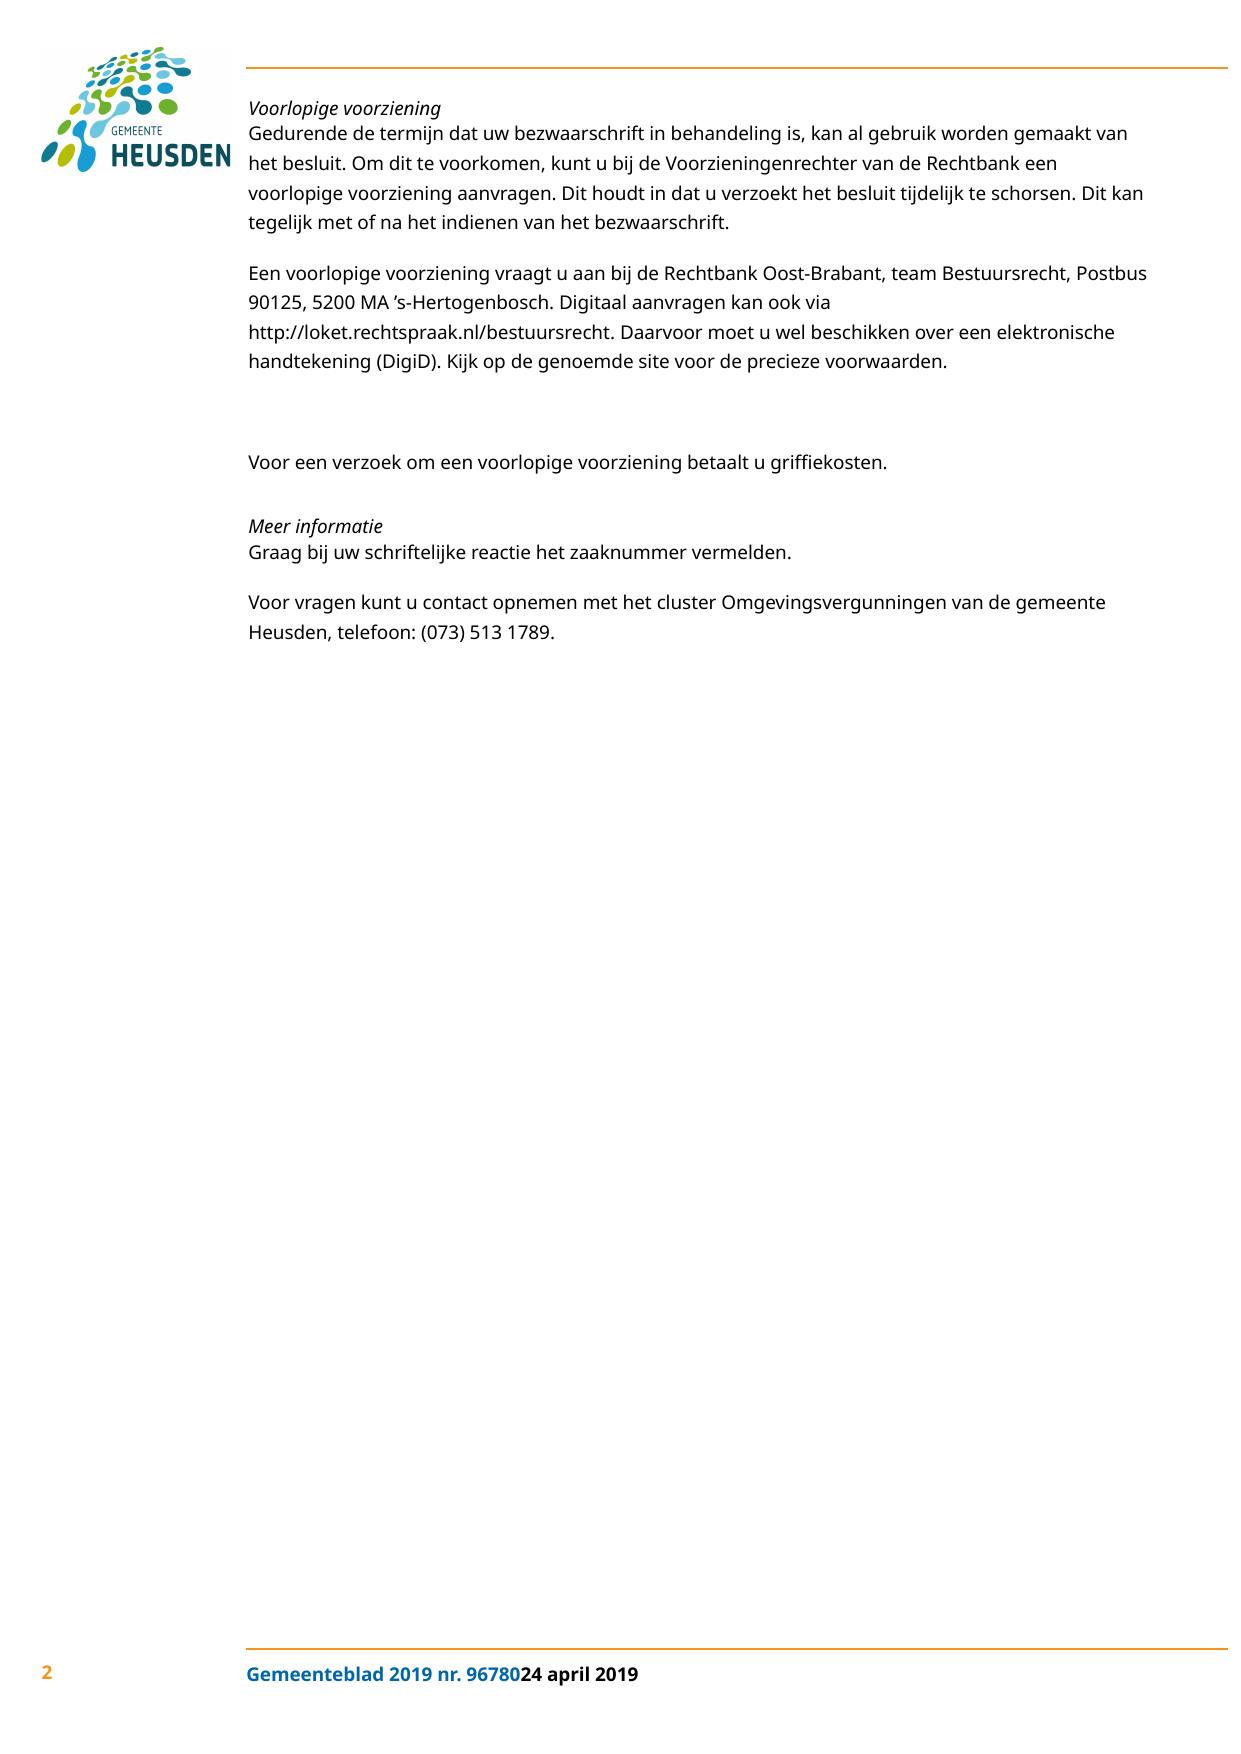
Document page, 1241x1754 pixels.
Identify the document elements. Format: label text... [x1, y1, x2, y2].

text Meer informatie [248, 513, 1152, 539]
text Een voorlopige voorziening vraagt u aan bij de Rechtbank Oost-Brabant, team Bestuursrecht, Postbus 90125, 5200 MA ’s-Hertogenbosch. Digitaal aanvragen kan ook via http://loket.rechtspraak.nl/bestuursrecht. Daarvoor moet u wel beschikken over een elektronische handtekening (DigiD). Kijk op de genoemde site voor de precieze voorwaarden. [248, 260, 1152, 374]
picture [41, 47, 231, 172]
text Graag bij uw schriftelijke reactie het zaaknummer vermelden. [248, 539, 1152, 565]
text Gedurende de termijn dat uw bezwaarschrift in behandeling is, kan al gebruik worden gemaakt van het besluit. Om dit te voorkomen, kunt u bij de Voorzieningenrechter van de Rechtbank een voorlopige voorziening aanvragen. Dit houdt in dat u verzoekt het besluit tijdelijk te schorsen. Dit kan tegelijk met of na het indienen van het bezwaarschrift. [248, 121, 1152, 235]
text Voorlopige voorziening [248, 95, 1152, 121]
text Voor vragen kunt u contact opnemen met het cluster Omgevingsvergunningen van de gemeente Heusden, telefoon: (073) 513 1789. [248, 589, 1152, 645]
text Voor een verzoek om een voorlopige voorziening betaalt u griffiekosten. [248, 449, 1152, 475]
